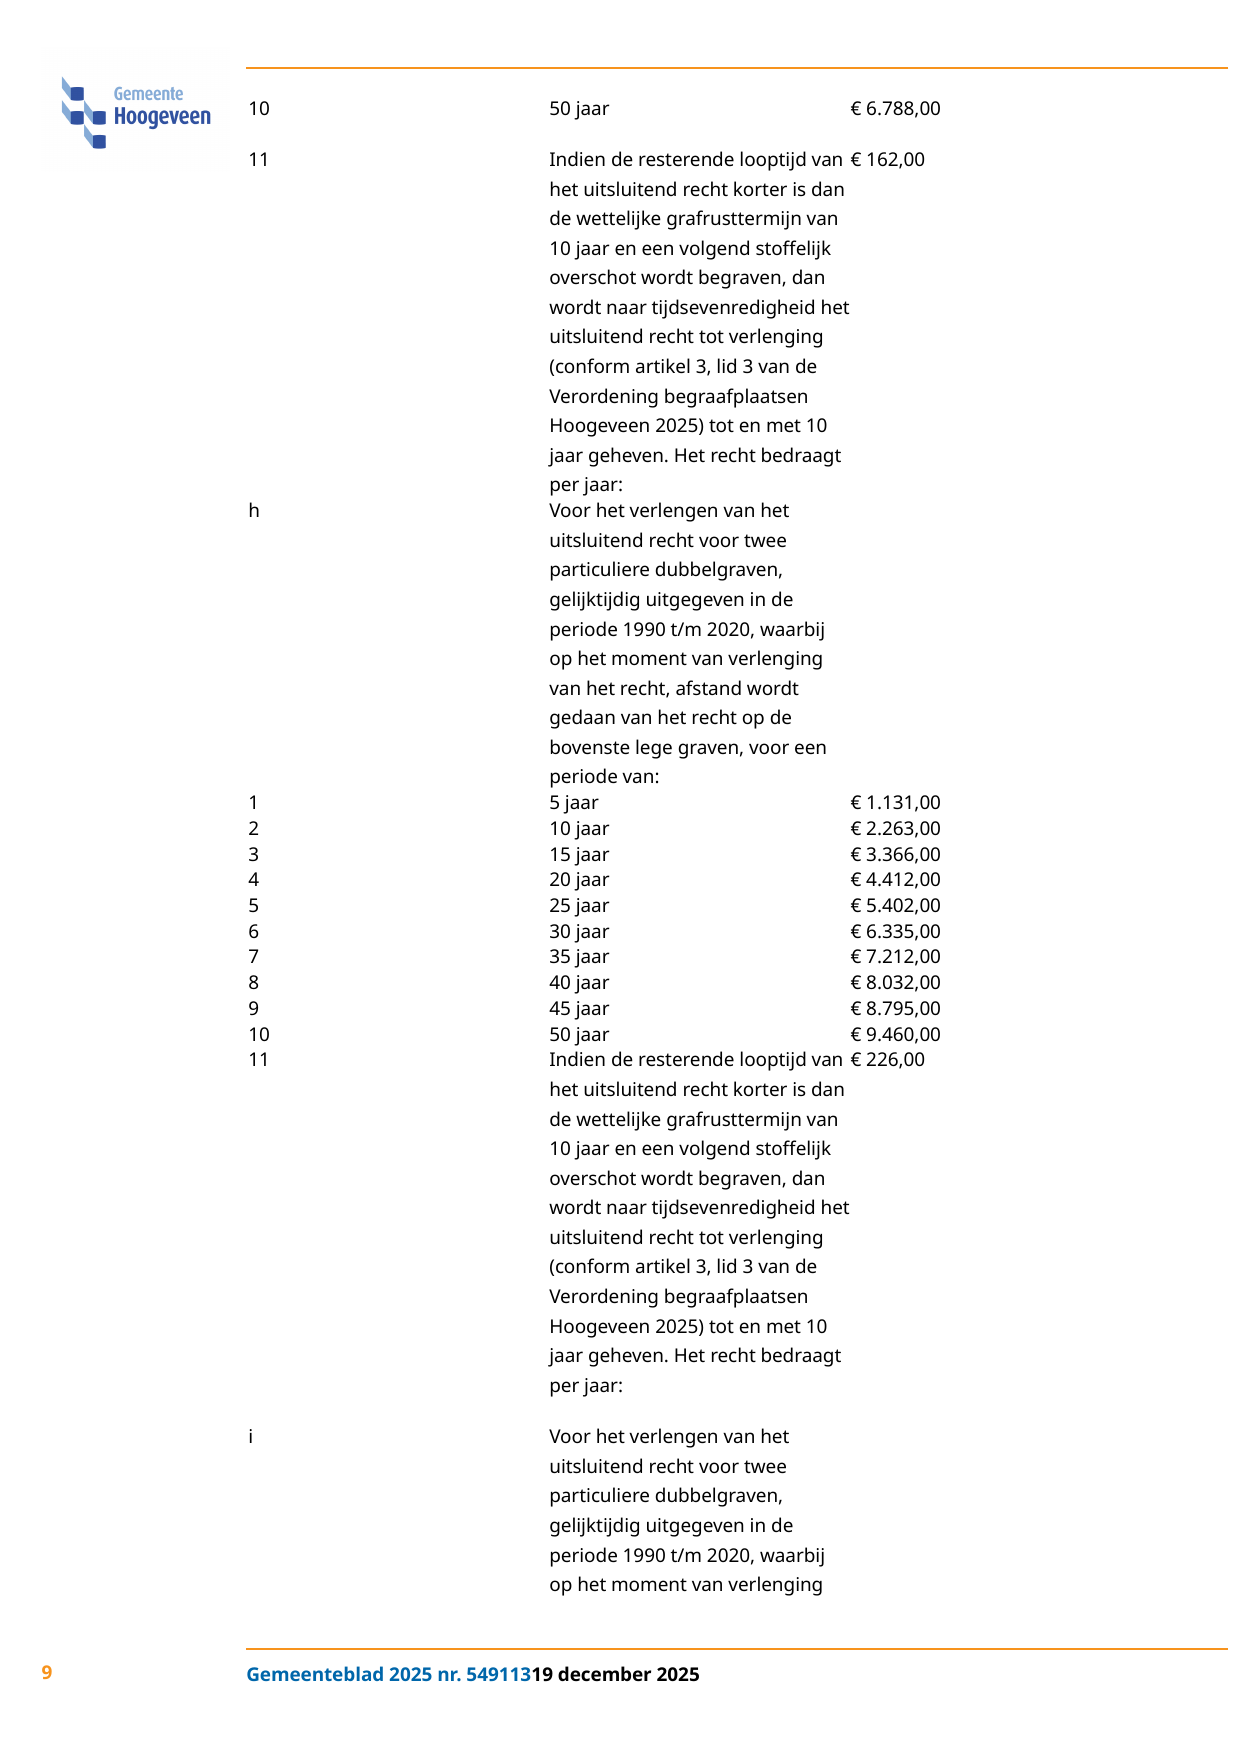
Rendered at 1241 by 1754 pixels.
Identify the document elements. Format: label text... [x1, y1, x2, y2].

table_cell 50 jaar [549, 95, 850, 121]
table_cell € 3.366,00 [850, 841, 1152, 867]
table_cell € 5.402,00 [850, 892, 1152, 918]
table_cell € 2.263,00 [850, 815, 1152, 841]
table_cell 35 jaar [549, 944, 850, 969]
table_cell [248, 121, 549, 146]
table_cell 6 [248, 918, 549, 944]
table_cell € 7.212,00 [850, 944, 1152, 969]
table_cell 15 jaar [549, 841, 850, 867]
table_cell 4 [248, 867, 549, 892]
table_cell 5 jaar [549, 789, 850, 815]
table_cell Voor het verlengen van het uitsluitend recht voor twee particuliere dubbelgraven, gelijktijdig uitgegeven in de periode 1990 t/m 2020, waarbij op het moment van verlenging van het recht, afstand wordt gedaan van het recht op de bovenste lege graven, voor een periode van: [549, 498, 850, 789]
table_cell [549, 121, 850, 146]
table_cell 10 jaar [549, 815, 850, 841]
table_cell € 8.795,00 [850, 995, 1152, 1021]
table_cell € 226,00 [850, 1047, 1152, 1398]
table_cell 7 [248, 944, 549, 969]
table_cell Indien de resterende looptijd van het uitsluitend recht korter is dan de wettelijke grafrusttermijn van 10 jaar en een volgend stoffelijk overschot wordt begraven, dan wordt naar tijdsevenredigheid het uitsluitend recht tot verlenging (conform artikel 3, lid 3 van de Verordening begraafplaatsen Hoogeveen 2025) tot en met 10 jaar geheven. Het recht bedraagt per jaar: [549, 146, 850, 497]
table_cell € 6.788,00 [850, 95, 1152, 121]
table_cell [248, 1398, 549, 1423]
table_cell 8 [248, 970, 549, 995]
table_cell Voor het verlengen van het uitsluitend recht voor twee particuliere dubbelgraven, gelijktijdig uitgegeven in de periode 1990 t/m 2020, waarbij op het moment van verlenging [549, 1424, 850, 1597]
picture [41, 47, 231, 172]
table_cell i [248, 1424, 549, 1597]
table_cell € 9.460,00 [850, 1021, 1152, 1047]
table_cell 11 [248, 1047, 549, 1398]
table_cell [850, 498, 1152, 789]
table_cell 10 [248, 95, 549, 121]
table_cell 2 [248, 815, 549, 841]
table_cell 30 jaar [549, 918, 850, 944]
table_cell € 162,00 [850, 146, 1152, 497]
table_cell 20 jaar [549, 867, 850, 892]
table_cell 1 [248, 789, 549, 815]
table_cell 9 [248, 995, 549, 1021]
table_cell [549, 1398, 850, 1423]
table_cell € 4.412,00 [850, 867, 1152, 892]
table_cell 50 jaar [549, 1021, 850, 1047]
table_cell h [248, 498, 549, 789]
table_cell [850, 121, 1152, 146]
table_cell € 1.131,00 [850, 789, 1152, 815]
table_cell 40 jaar [549, 970, 850, 995]
table_cell 10 [248, 1021, 549, 1047]
table_cell 11 [248, 146, 549, 497]
table_cell 45 jaar [549, 995, 850, 1021]
table_cell [850, 1424, 1152, 1597]
table_cell 5 [248, 892, 549, 918]
table_cell 25 jaar [549, 892, 850, 918]
table_cell Indien de resterende looptijd van het uitsluitend recht korter is dan de wettelijke grafrusttermijn van 10 jaar en een volgend stoffelijk overschot wordt begraven, dan wordt naar tijdsevenredigheid het uitsluitend recht tot verlenging (conform artikel 3, lid 3 van de Verordening begraafplaatsen Hoogeveen 2025) tot en met 10 jaar geheven. Het recht bedraagt per jaar: [549, 1047, 850, 1398]
table_cell € 6.335,00 [850, 918, 1152, 944]
table_cell € 8.032,00 [850, 970, 1152, 995]
table_cell [850, 1398, 1152, 1423]
table_cell 3 [248, 841, 549, 867]
